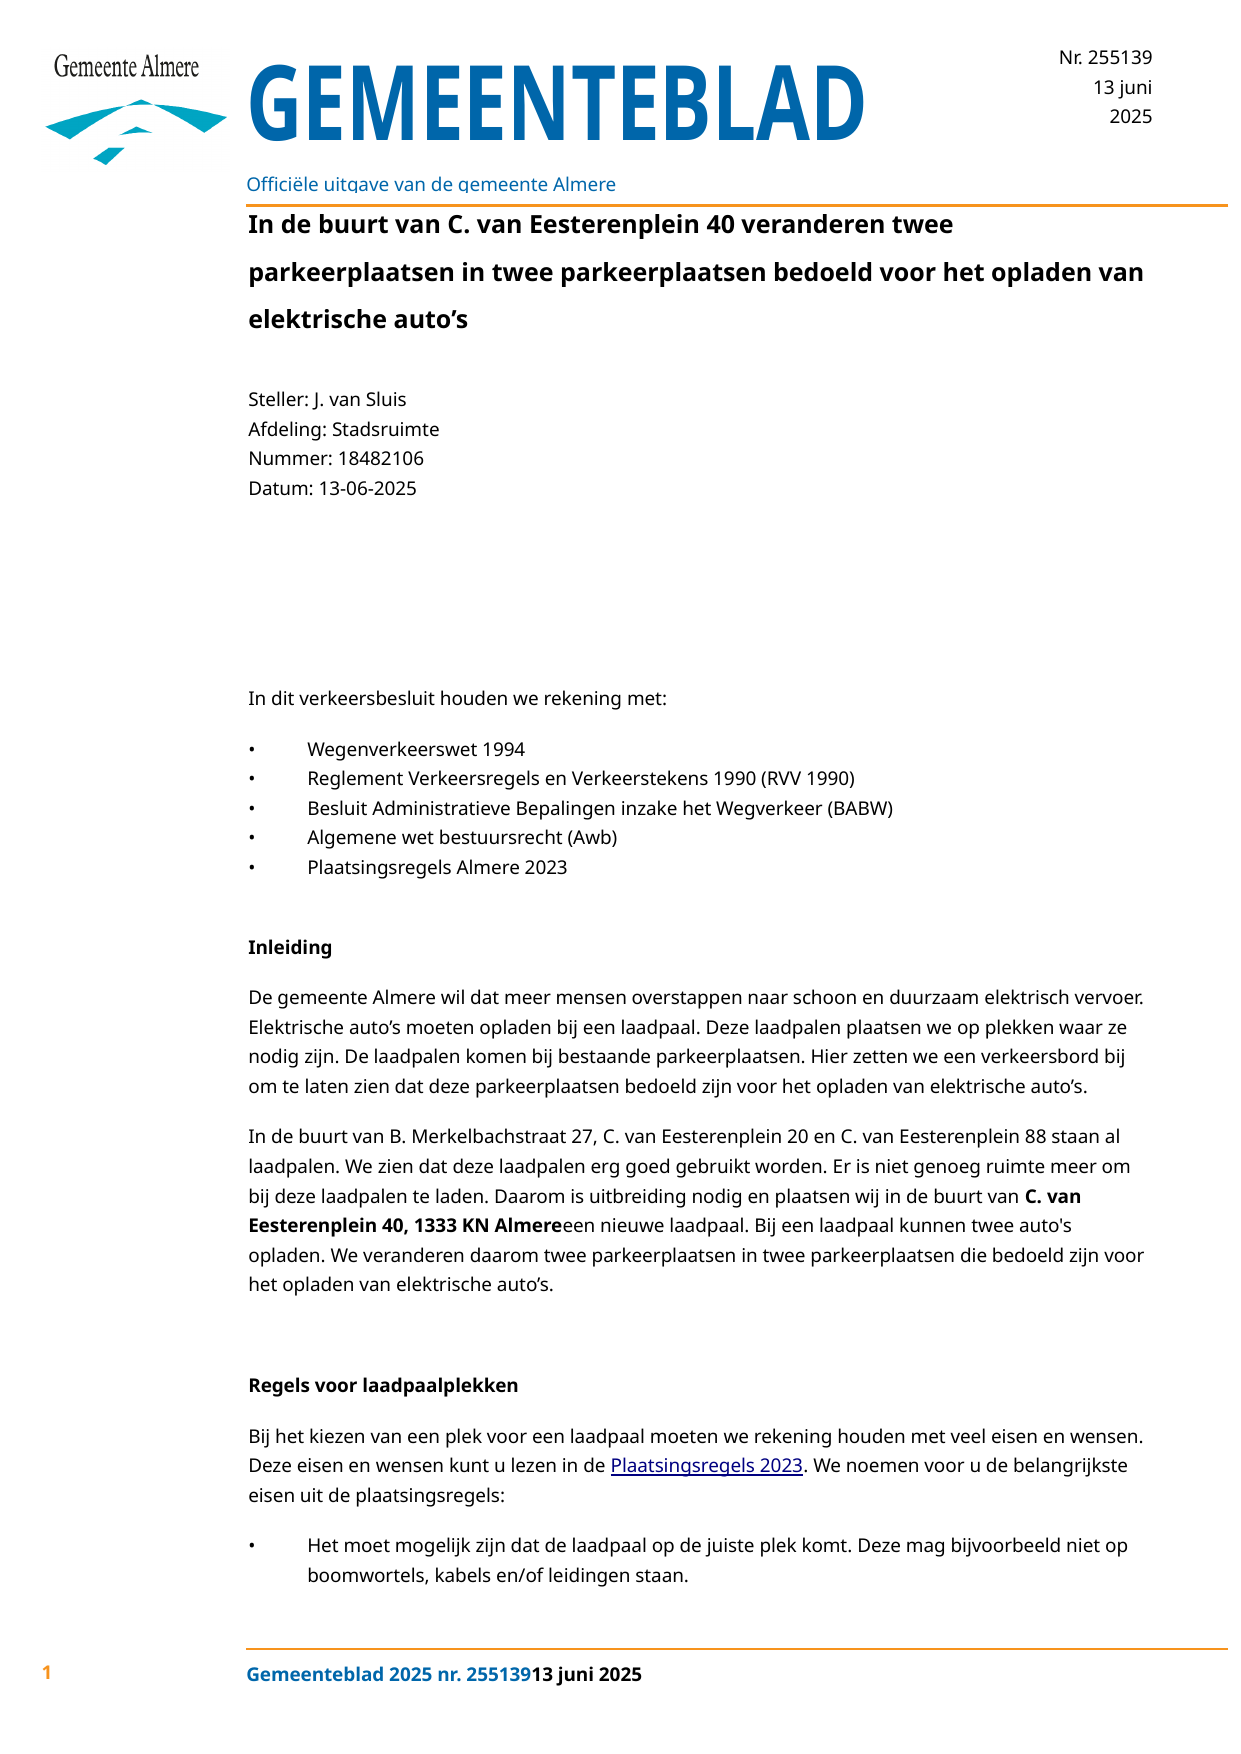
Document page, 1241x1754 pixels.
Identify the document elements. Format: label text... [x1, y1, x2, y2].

list Wegenverkeerswet 1994 [248, 736, 1152, 762]
text Datum: 13-06-2025 [248, 475, 1152, 501]
text Inleiding [248, 934, 1152, 960]
text In de buurt van C. van Eesterenplein 40 veranderen twee parkeerplaatsen in twee parkeerplaatsen bedoeld voor het opladen van elektrische auto’s [248, 207, 1152, 336]
text In de buurt van B. Merkelbachstraat 27, C. van Eesterenplein 20 en C. van Eesterenplein 88 staan al laadpalen. We zien dat deze laadpalen erg goed gebruikt worden. Er is niet genoeg ruimte meer om bij deze laadpalen te laden. Daarom is uitbreiding nodig en plaatsen wij in de buurt van C. van Eesterenplein 40, 1333 KN Almereeen nieuwe laadpaal. Bij een laadpaal kunnen twee auto's opladen. We veranderen daarom twee parkeerplaatsen in twee parkeerplaatsen die bedoeld zijn voor het opladen van elektrische auto’s. [248, 1124, 1152, 1297]
list Algemene wet bestuursrecht (Awb) [248, 824, 1152, 850]
text Afdeling: Stadsruimte [248, 416, 1152, 442]
picture [41, 47, 231, 172]
list Het moet mogelijk zijn dat de laadpaal op de juiste plek komt. Deze mag bijvoorbeeld niet op boomwortels, kabels en/of leidingen staan. [248, 1532, 1152, 1588]
text Regels voor laadpaalplekken [248, 1372, 1152, 1398]
text Bij het kiezen van een plek voor een laadpaal moeten we rekening houden met veel eisen en wensen. Deze eisen en wensen kunt u lezen in de Plaatsingsregels 2023. We noemen voor u de belangrijkste eisen uit de plaatsingsregels: [248, 1423, 1152, 1508]
list Plaatsingsregels Almere 2023 [248, 854, 1152, 880]
list Besluit Administratieve Bepalingen inzake het Wegverkeer (BABW) [248, 795, 1152, 821]
text In dit verkeersbesluit houden we rekening met: [248, 685, 1152, 711]
text Nummer: 18482106 [248, 445, 1152, 471]
text De gemeente Almere wil dat meer mensen overstappen naar schoon en duurzaam elektrisch vervoer. Elektrische auto’s moeten opladen bij een laadpaal. Deze laadpalen plaatsen we op plekken waar ze nodig zijn. De laadpalen komen bij bestaande parkeerplaatsen. Hier zetten we een verkeersbord bij om te laten zien dat deze parkeerplaatsen bedoeld zijn voor het opladen van elektrische auto’s. [248, 984, 1152, 1099]
text Steller: J. van Sluis [248, 386, 1152, 412]
list Reglement Verkeersregels en Verkeerstekens 1990 (RVV 1990) [248, 765, 1152, 791]
